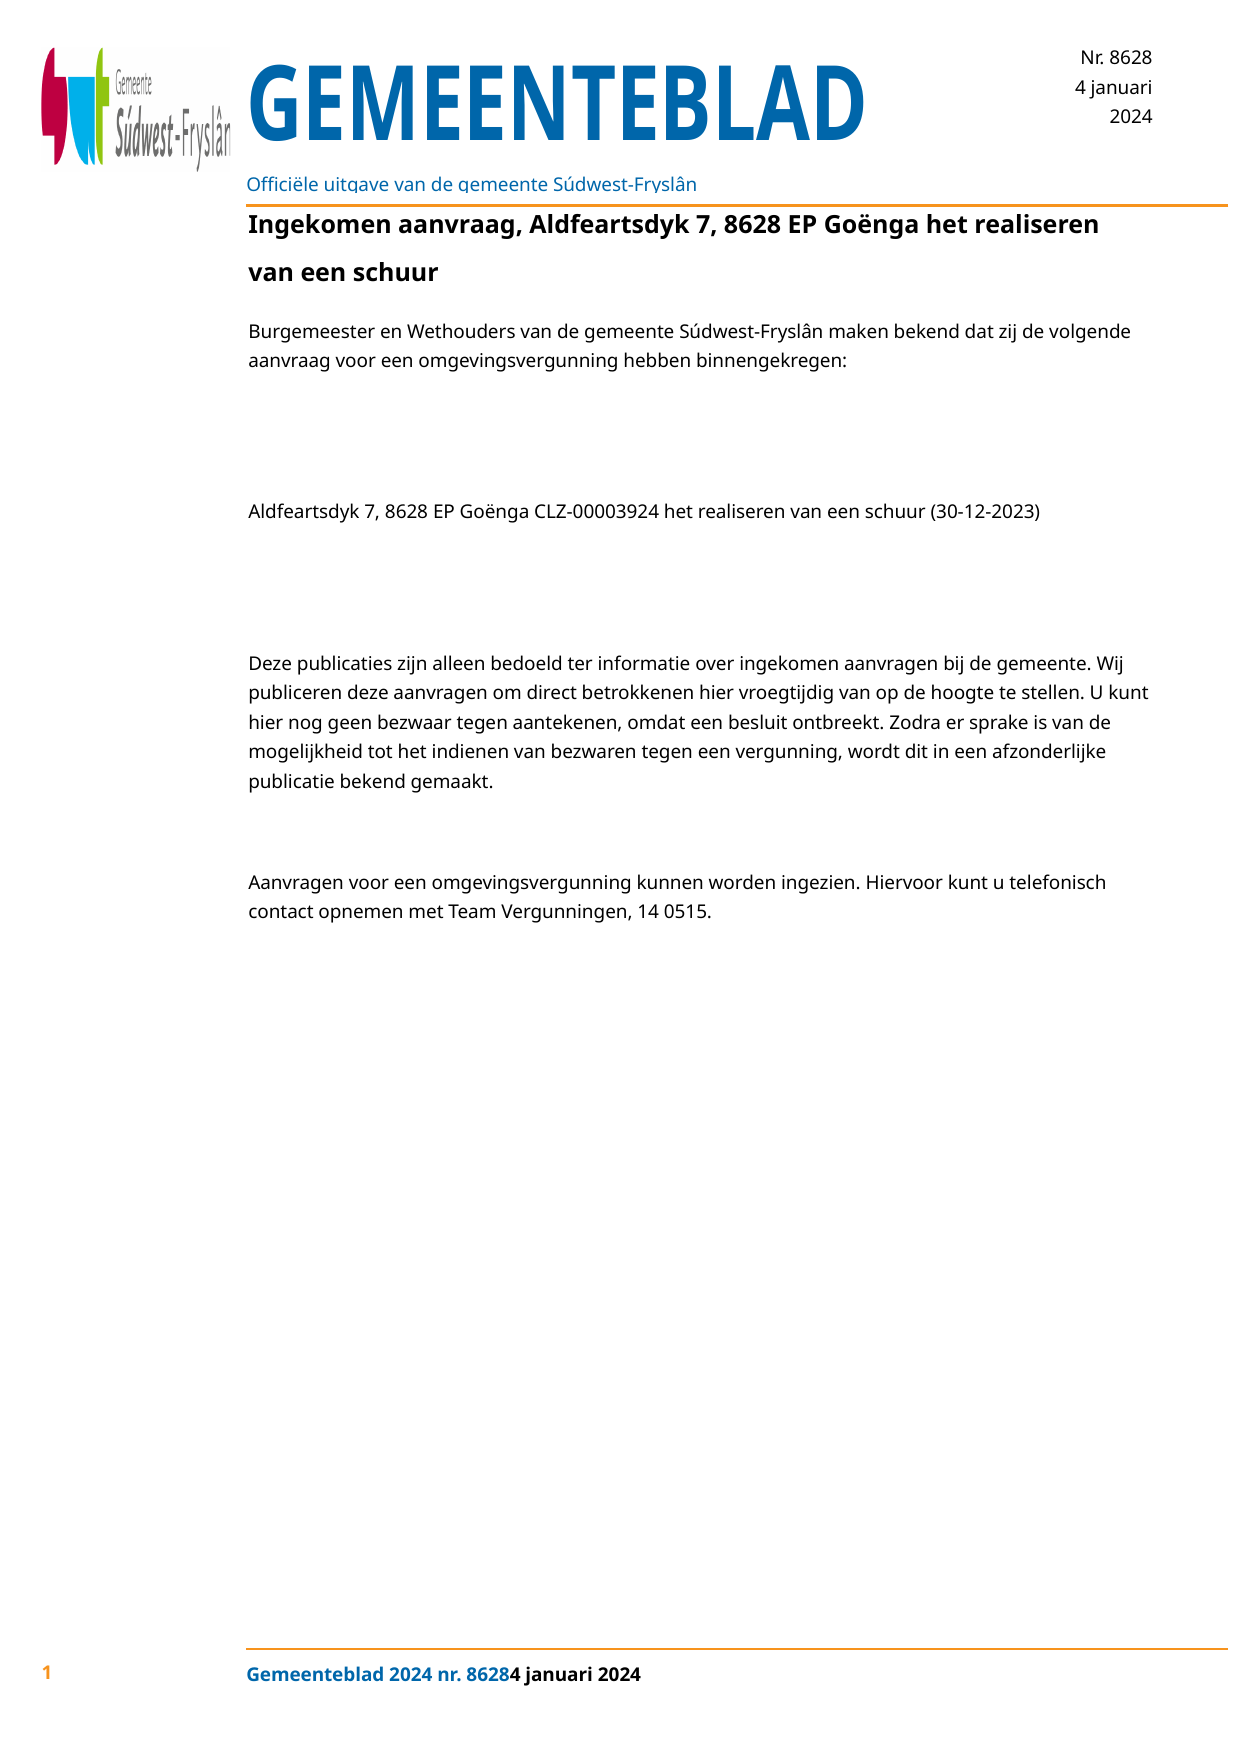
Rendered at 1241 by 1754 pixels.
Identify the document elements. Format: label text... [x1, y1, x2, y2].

picture [41, 47, 231, 172]
text Ingekomen aanvraag, Aldfeartsdyk 7, 8628 EP Goënga het realiseren van een schuur [248, 207, 1152, 288]
text Burgemeester en Wethouders van de gemeente Súdwest-Fryslân maken bekend dat zij de volgende aanvraag voor een omgevingsvergunning hebben binnengekregen: [248, 318, 1152, 373]
text Deze publicaties zijn alleen bedoeld ter informatie over ingekomen aanvragen bij de gemeente. Wij publiceren deze aanvragen om direct betrokkenen hier vroegtijdig van op de hoogte te stellen. U kunt hier nog geen bezwaar tegen aantekenen, omdat een besluit ontbreekt. Zodra er sprake is van de mogelijkheid tot het indienen van bezwaren tegen een vergunning, wordt dit in een afzonderlijke publicatie bekend gemaakt. [248, 650, 1152, 794]
text Aanvragen voor een omgevingsvergunning kunnen worden ingezien. Hiervoor kunt u telefonisch contact opnemen met Team Vergunningen, 14 0515. [248, 869, 1152, 924]
text Aldfeartsdyk 7, 8628 EP Goënga CLZ-00003924 het realiseren van een schuur (30-12-2023) [248, 499, 1152, 524]
